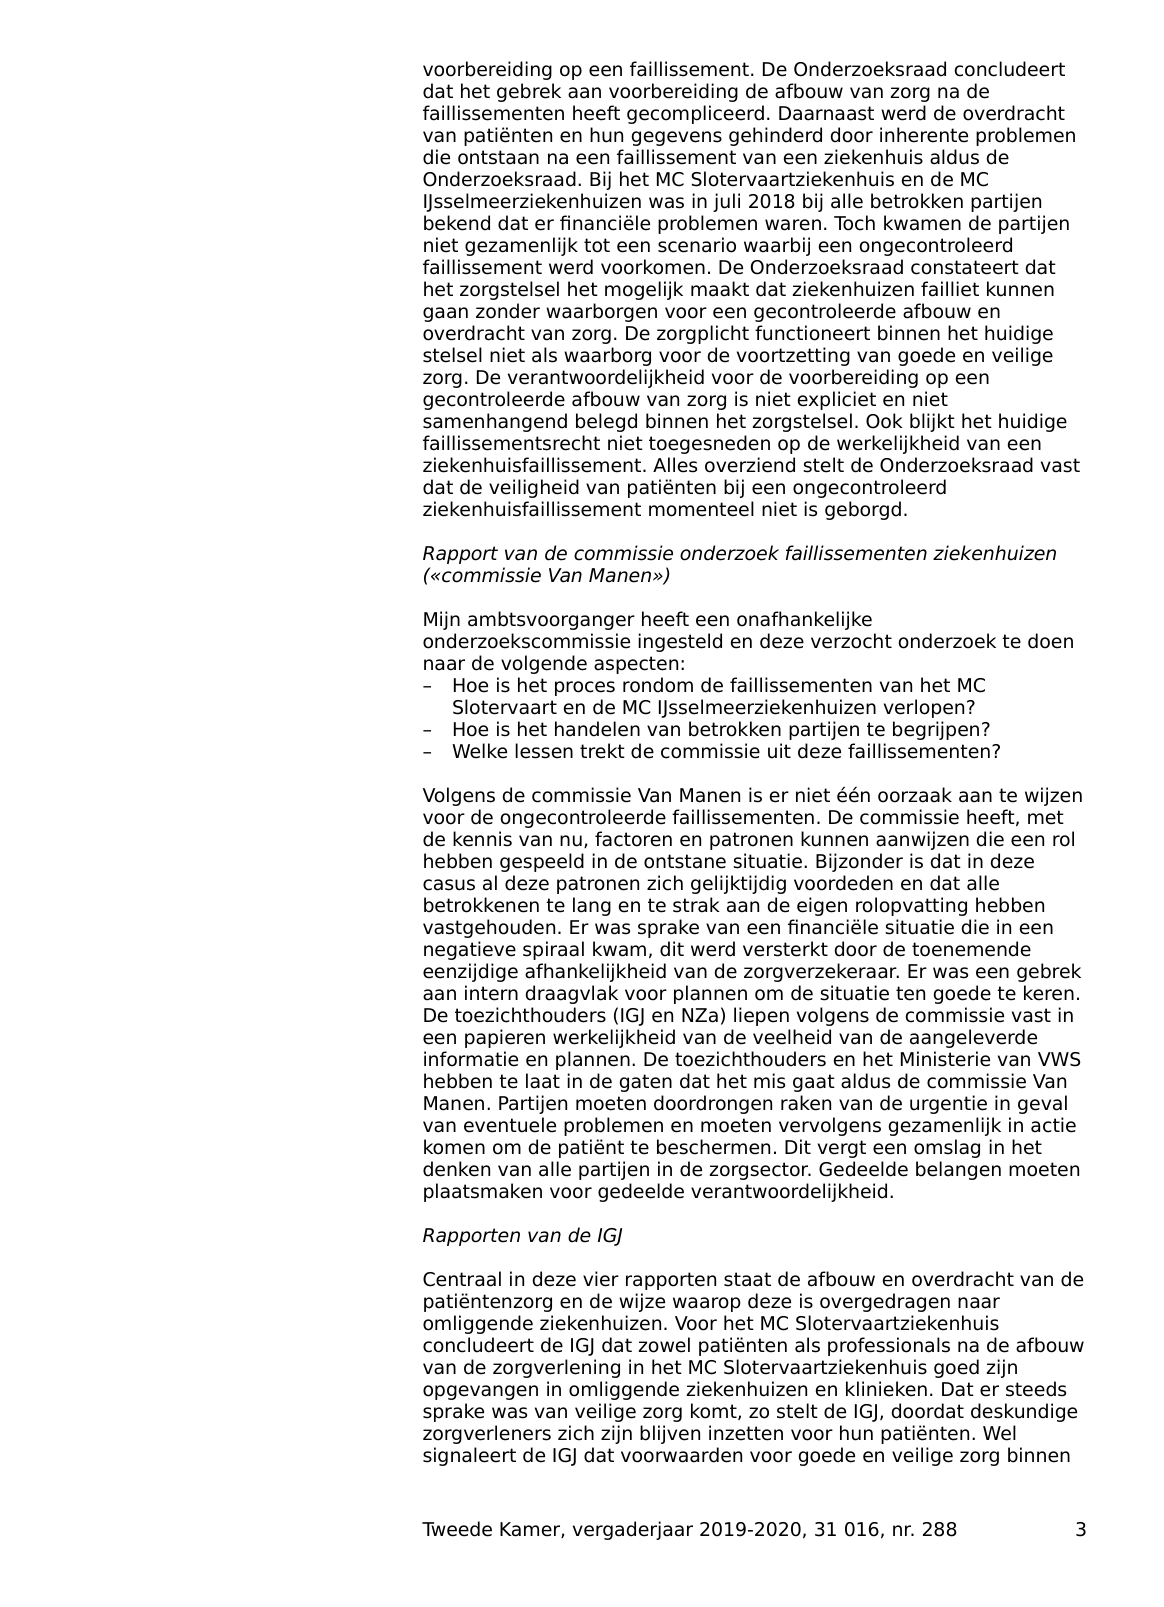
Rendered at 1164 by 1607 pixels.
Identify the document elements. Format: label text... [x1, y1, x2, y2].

subtitle Rapport van de commissie onderzoek faillissementen ziekenhuizen («commissie Van Manen») [422, 543, 1087, 587]
text Centraal in deze vier rapporten staat de afbouw en overdracht van de patiëntenzorg en de wijze waarop deze is overgedragen naar omliggende ziekenhuizen. Voor het MC Slotervaartziekenhuis concludeert de IGJ dat zowel patiënten als professionals na de afbouw van de zorgverlening in het MC Slotervaartziekenhuis goed zijn opgevangen in omliggende ziekenhuizen en klinieken. Dat er steeds sprake was van veilige zorg komt, zo stelt de IGJ, doordat deskundige zorgverleners zich zijn blijven inzetten voor hun patiënten. Wel signaleert de IGJ dat voorwaarden voor goede en veilige zorg binnen [422, 1269, 1087, 1467]
text – Hoe is het proces rondom de faillissementen van het MC Slotervaart en de MC IJsselmeerziekenhuizen verlopen? [422, 675, 1087, 719]
text Mijn ambtsvoorganger heeft een onafhankelijke onderzoekscommissie ingesteld en deze verzocht onderzoek te doen naar de volgende aspecten: [422, 609, 1087, 675]
subtitle Rapporten van de IGJ [422, 1225, 1087, 1247]
text Volgens de commissie Van Manen is er niet één oorzaak aan te wijzen voor de ongecontroleerde faillissementen. De commissie heeft, met de kennis van nu, factoren en patronen kunnen aanwijzen die een rol hebben gespeeld in de ontstane situatie. Bijzonder is dat in deze casus al deze patronen zich gelijktijdig voordeden en dat alle betrokkenen te lang en te strak aan de eigen rolopvatting hebben vastgehouden. Er was sprake van een financiële situatie die in een negatieve spiraal kwam, dit werd versterkt door de toenemende eenzijdige afhankelijkheid van de zorgverzekeraar. Er was een gebrek aan intern draagvlak voor plannen om de situatie ten goede te keren. De toezichthouders (IGJ en NZa) liepen volgens de commissie vast in een papieren werkelijkheid van de veelheid van de aangeleverde informatie en plannen. De toezichthouders en het Ministerie van VWS hebben te laat in de gaten dat het mis gaat aldus de commissie Van Manen. Partijen moeten doordrongen raken van de urgentie in geval van eventuele problemen en moeten vervolgens gezamenlijk in actie komen om de patiënt te beschermen. Dit vergt een omslag in het denken van alle partijen in de zorgsector. Gedeelde belangen moeten plaatsmaken voor gedeelde verantwoordelijkheid. [422, 785, 1087, 1203]
text – Welke lessen trekt de commissie uit deze faillissementen? [422, 741, 1087, 763]
text voorbereiding op een faillissement. De Onderzoeksraad concludeert dat het gebrek aan voorbereiding de afbouw van zorg na de faillissementen heeft gecompliceerd. Daarnaast werd de overdracht van patiënten en hun gegevens gehinderd door inherente problemen die ontstaan na een faillissement van een ziekenhuis aldus de Onderzoeksraad. Bij het MC Slotervaartziekenhuis en de MC IJsselmeerziekenhuizen was in juli 2018 bij alle betrokken partijen bekend dat er financiële problemen waren. Toch kwamen de partijen niet gezamenlijk tot een scenario waarbij een ongecontroleerd faillissement werd voorkomen. De Onderzoeksraad constateert dat het zorgstelsel het mogelijk maakt dat ziekenhuizen failliet kunnen gaan zonder waarborgen voor een gecontroleerde afbouw en overdracht van zorg. De zorgplicht functioneert binnen het huidige stelsel niet als waarborg voor de voortzetting van goede en veilige zorg. De verantwoordelijkheid voor de voorbereiding op een gecontroleerde afbouw van zorg is niet expliciet en niet samenhangend belegd binnen het zorgstelsel. Ook blijkt het huidige faillissementsrecht niet toegesneden op de werkelijkheid van een ziekenhuisfaillissement. Alles overziend stelt de Onderzoeksraad vast dat de veiligheid van patiënten bij een ongecontroleerd ziekenhuisfaillissement momenteel niet is geborgd. [422, 59, 1087, 521]
text – Hoe is het handelen van betrokken partijen te begrijpen? [422, 719, 1087, 741]
